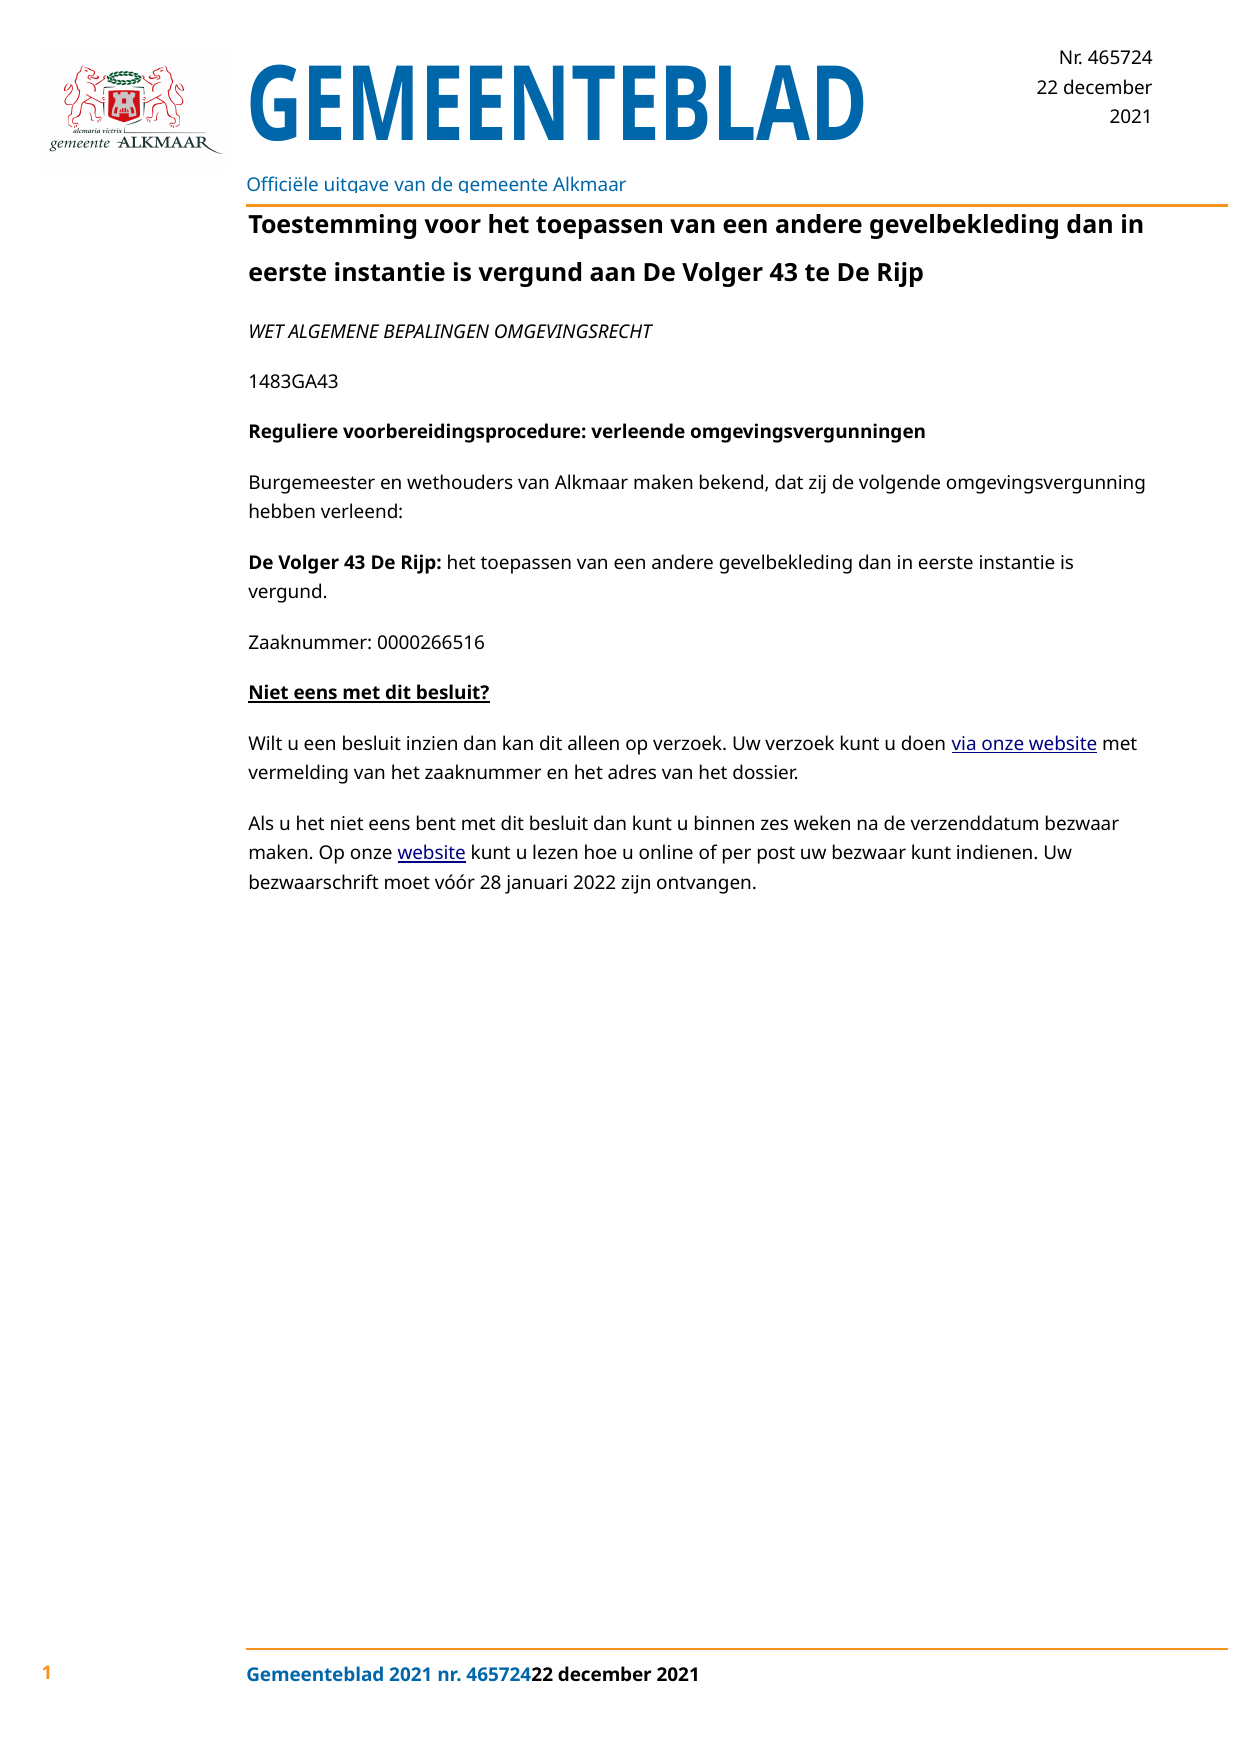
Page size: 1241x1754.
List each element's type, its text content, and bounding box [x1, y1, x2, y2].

text Wilt u een besluit inzien dan kan dit alleen op verzoek. Uw verzoek kunt u doen via onze website met vermelding van het zaaknummer en het adres van het dossier. [248, 730, 1152, 785]
text WET ALGEMENE BEPALINGEN OMGEVINGSRECHT [248, 318, 1152, 344]
text Burgemeester en wethouders van Alkmaar maken bekend, dat zij de volgende omgevingsvergunning hebben verleend: [248, 469, 1152, 524]
text Als u het niet eens bent met dit besluit dan kunt u binnen zes weken na de verzenddatum bezwaar maken. Op onze website kunt u lezen hoe u online of per post uw bezwaar kunt indienen. Uw bezwaarschrift moet vóór 28 januari 2022 zijn ontvangen. [248, 810, 1152, 895]
text Niet eens met dit besluit? [248, 679, 1152, 705]
picture [41, 47, 231, 172]
text Zaaknummer: 0000266516 [248, 629, 1152, 655]
text Reguliere voorbereidingsprocedure: verleende omgevingsvergunningen [248, 419, 1152, 444]
text 1483GA43 [248, 368, 1152, 394]
text Toestemming voor het toepassen van een andere gevelbekleding dan in eerste instantie is vergund aan De Volger 43 te De Rijp [248, 207, 1152, 288]
text De Volger 43 De Rijp: het toepassen van een andere gevelbekleding dan in eerste instantie is vergund. [248, 549, 1152, 604]
